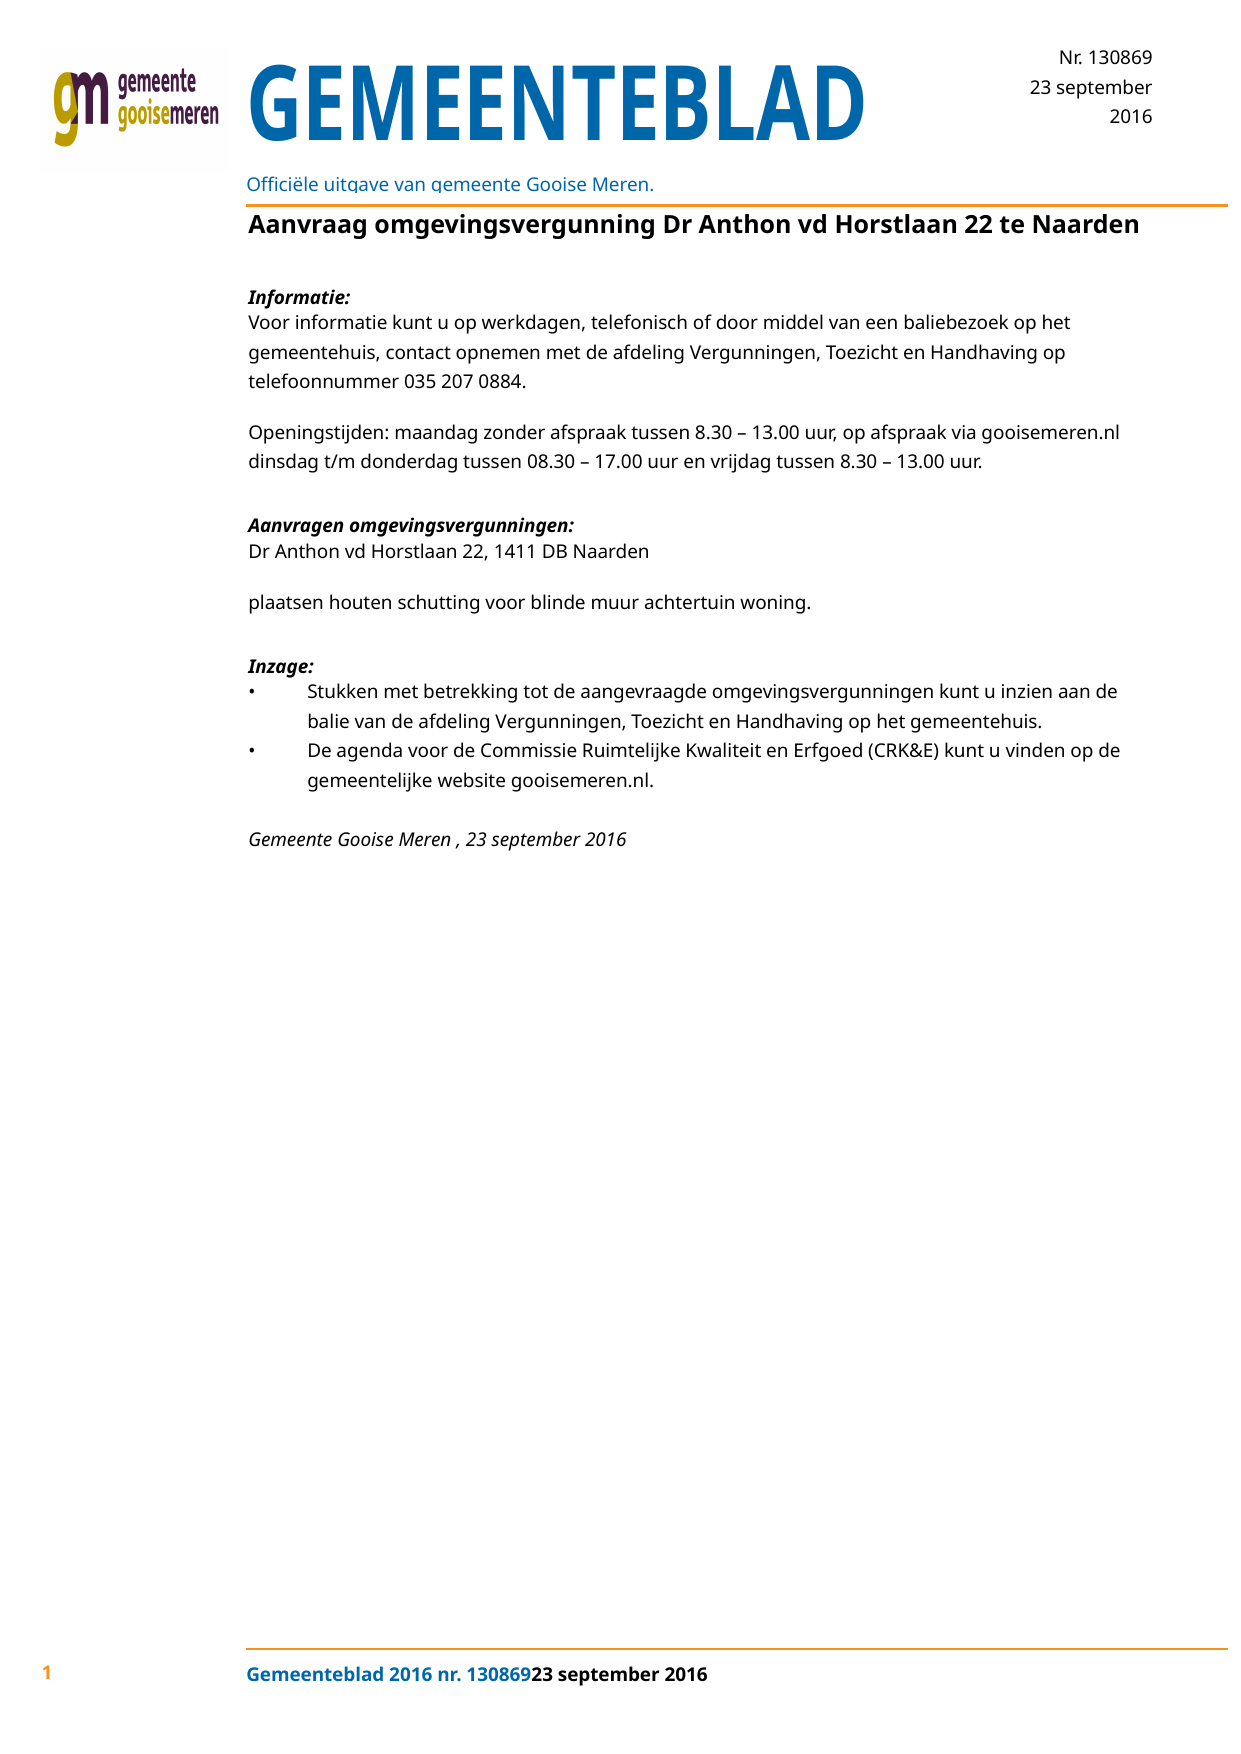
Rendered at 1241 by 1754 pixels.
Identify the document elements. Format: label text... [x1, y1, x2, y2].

text plaatsen houten schutting voor blinde muur achtertuin woning. [248, 589, 1152, 614]
text Voor informatie kunt u op werkdagen, telefonisch of door middel van een baliebezoek op het gemeentehuis, contact opnemen met de afdeling Vergunningen, Toezicht en Handhaving op telefoonnummer 035 207 0884. [248, 309, 1152, 394]
list Stukken met betrekking tot de aangevraagde omgevingsvergunningen kunt u inzien aan de balie van de afdeling Vergunningen, Toezicht en Handhaving op het gemeentehuis. [248, 678, 1152, 734]
text Inzage: [248, 653, 1152, 678]
text Dr Anthon vd Horstlaan 22, 1411 DB Naarden [248, 538, 1152, 564]
picture [41, 47, 231, 172]
text Openingstijden: maandag zonder afspraak tussen 8.30 – 13.00 uur, op afspraak via gooisemeren.nl dinsdag t/m donderdag tussen 08.30 – 17.00 uur en vrijdag tussen 8.30 – 13.00 uur. [248, 419, 1152, 474]
text Aanvraag omgevingsvergunning Dr Anthon vd Horstlaan 22 te Naarden [248, 207, 1152, 241]
text Gemeente Gooise Meren , 23 september 2016 [248, 826, 1152, 852]
list De agenda voor de Commissie Ruimtelijke Kwaliteit en Erfgoed (CRK&E) kunt u vinden op de gemeentelijke website gooisemeren.nl. [248, 738, 1152, 793]
text Aanvragen omgevingsvergunningen: [248, 513, 1152, 538]
text Informatie: [248, 284, 1152, 309]
